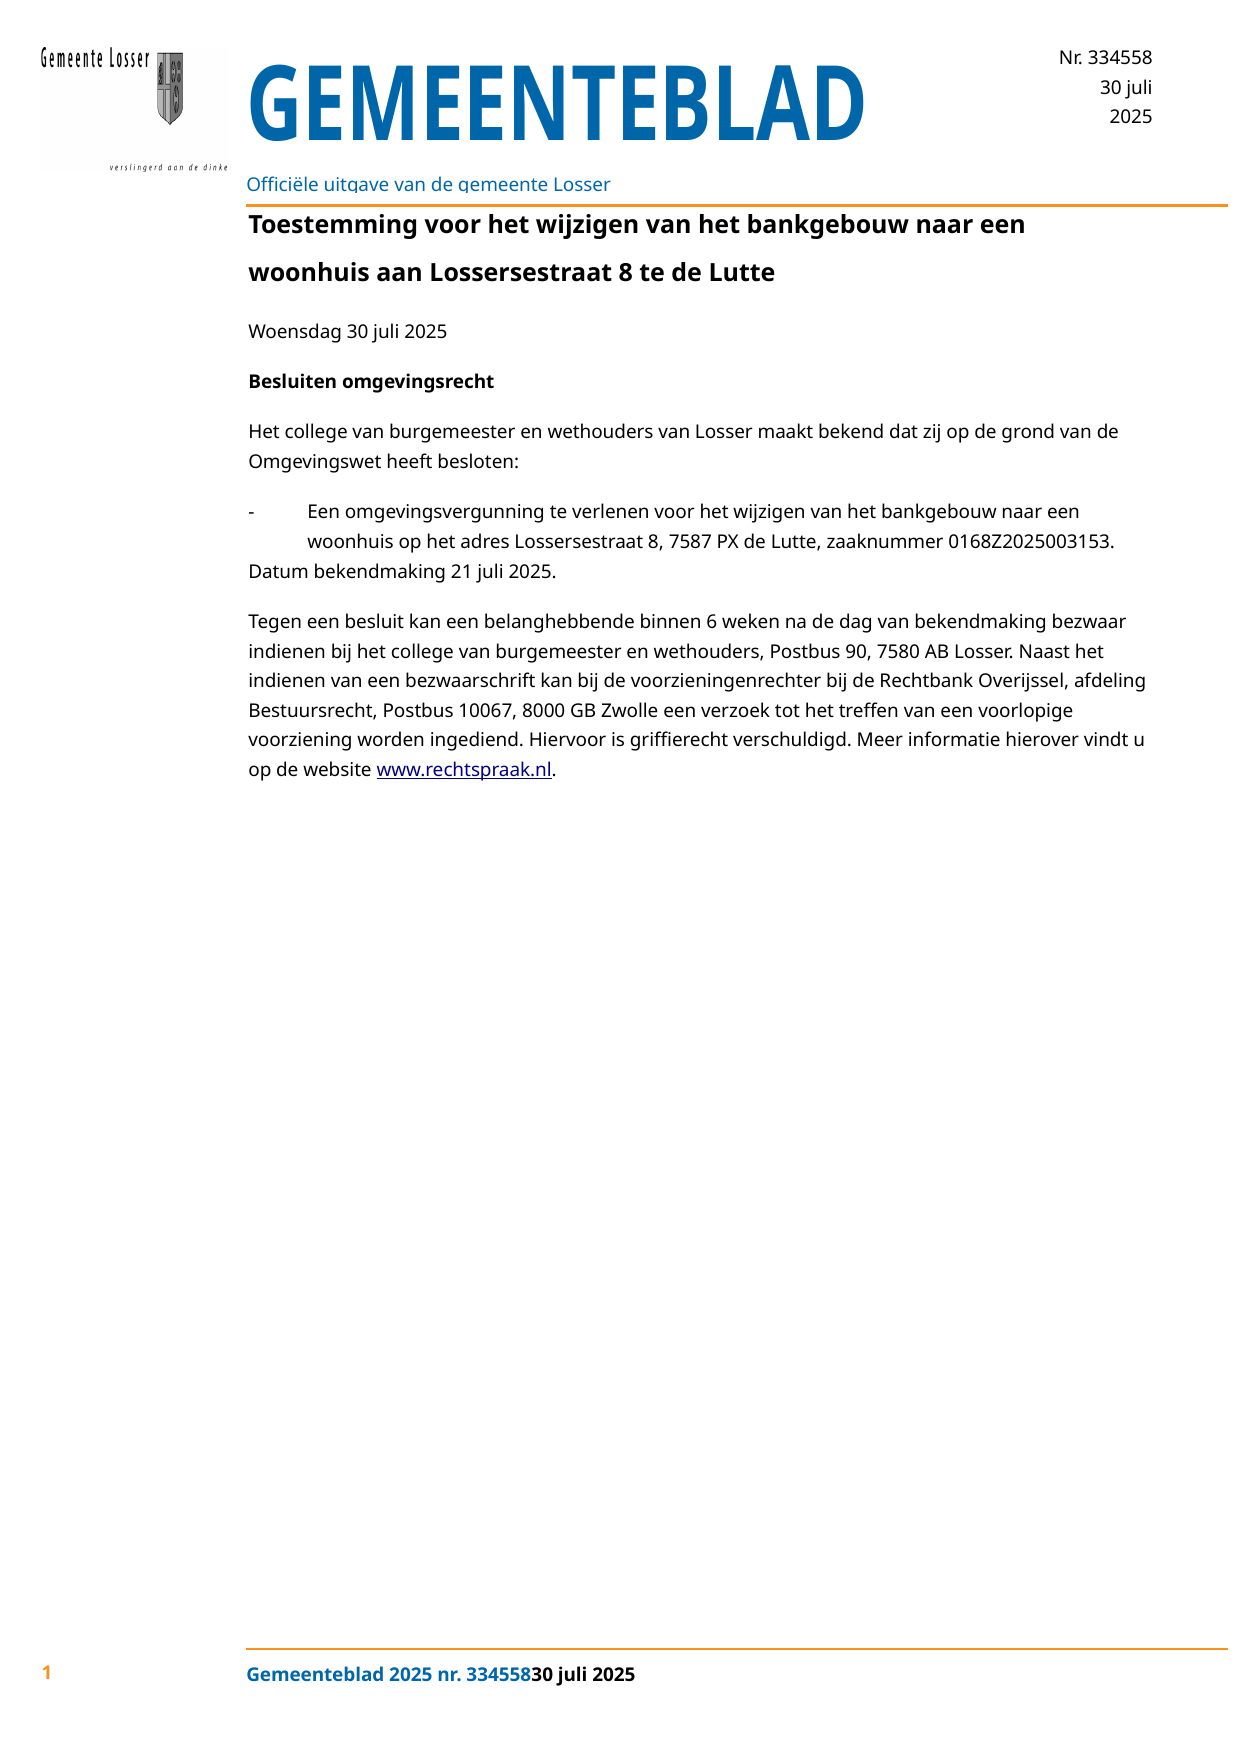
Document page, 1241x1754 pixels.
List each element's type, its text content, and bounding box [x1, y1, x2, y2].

picture [41, 47, 231, 172]
text Besluiten omgevingsrecht [248, 368, 1152, 394]
list Een omgevingsvergunning te verlenen voor het wijzigen van het bankgebouw naar een woonhuis op het adres Lossersestraat 8, 7587 PX de Lutte, zaaknummer 0168Z2025003153. [248, 499, 1152, 554]
text Het college van burgemeester en wethouders van Losser maakt bekend dat zij op de grond van de Omgevingswet heeft besloten: [248, 419, 1152, 474]
text Woensdag 30 juli 2025 [248, 318, 1152, 344]
text Toestemming voor het wijzigen van het bankgebouw naar een woonhuis aan Lossersestraat 8 te de Lutte [248, 207, 1152, 288]
text Datum bekendmaking 21 juli 2025. [248, 558, 1152, 584]
text Tegen een besluit kan een belanghebbende binnen 6 weken na de dag van bekendmaking bezwaar indienen bij het college van burgemeester en wethouders, Postbus 90, 7580 AB Losser. Naast het indienen van een bezwaarschrift kan bij de voorzieningenrechter bij de Rechtbank Overijssel, afdeling Bestuursrecht, Postbus 10067, 8000 GB Zwolle een verzoek tot het treffen van een voorlopige voorziening worden ingediend. Hiervoor is griffierecht verschuldigd. Meer informatie hierover vindt u op de website www.rechtspraak.nl. [248, 608, 1152, 782]
